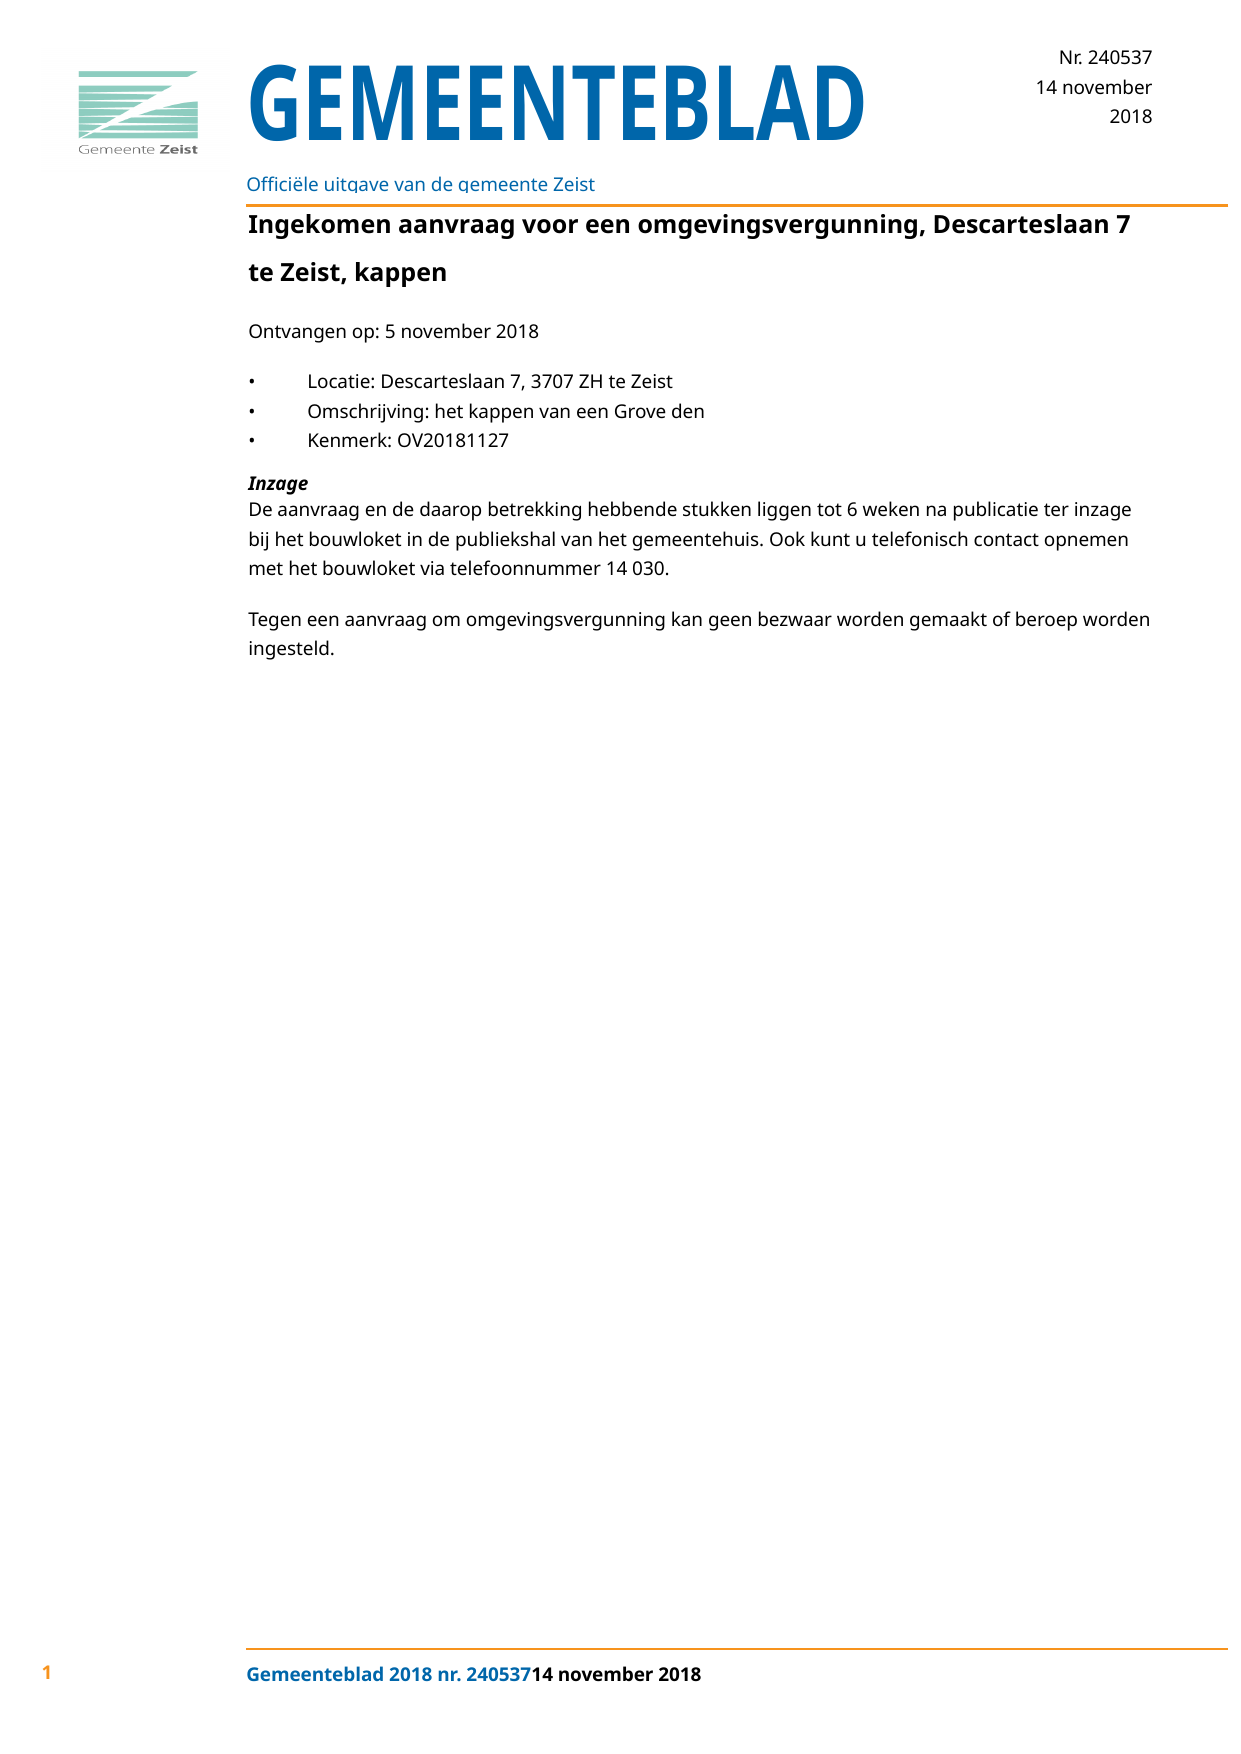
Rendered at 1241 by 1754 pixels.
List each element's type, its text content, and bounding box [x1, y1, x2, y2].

text Tegen een aanvraag om omgevingsvergunning kan geen bezwaar worden gemaakt of beroep worden ingesteld. [248, 606, 1152, 661]
text Ontvangen op: 5 november 2018 [248, 318, 1152, 344]
picture [41, 47, 231, 172]
list Kenmerk: OV20181127 [248, 427, 1152, 453]
list Locatie: Descarteslaan 7, 3707 ZH te Zeist [248, 368, 1152, 394]
text De aanvraag en de daarop betrekking hebbende stukken liggen tot 6 weken na publicatie ter inzage bij het bouwloket in de publiekshal van het gemeentehuis. Ook kunt u telefonisch contact opnemen met het bouwloket via telefoonnummer 14 030. [248, 496, 1152, 581]
text Ingekomen aanvraag voor een omgevingsvergunning, Descarteslaan 7 te Zeist, kappen [248, 207, 1152, 288]
list Omschrijving: het kappen van een Grove den [248, 398, 1152, 424]
text Inzage [248, 471, 1152, 496]
